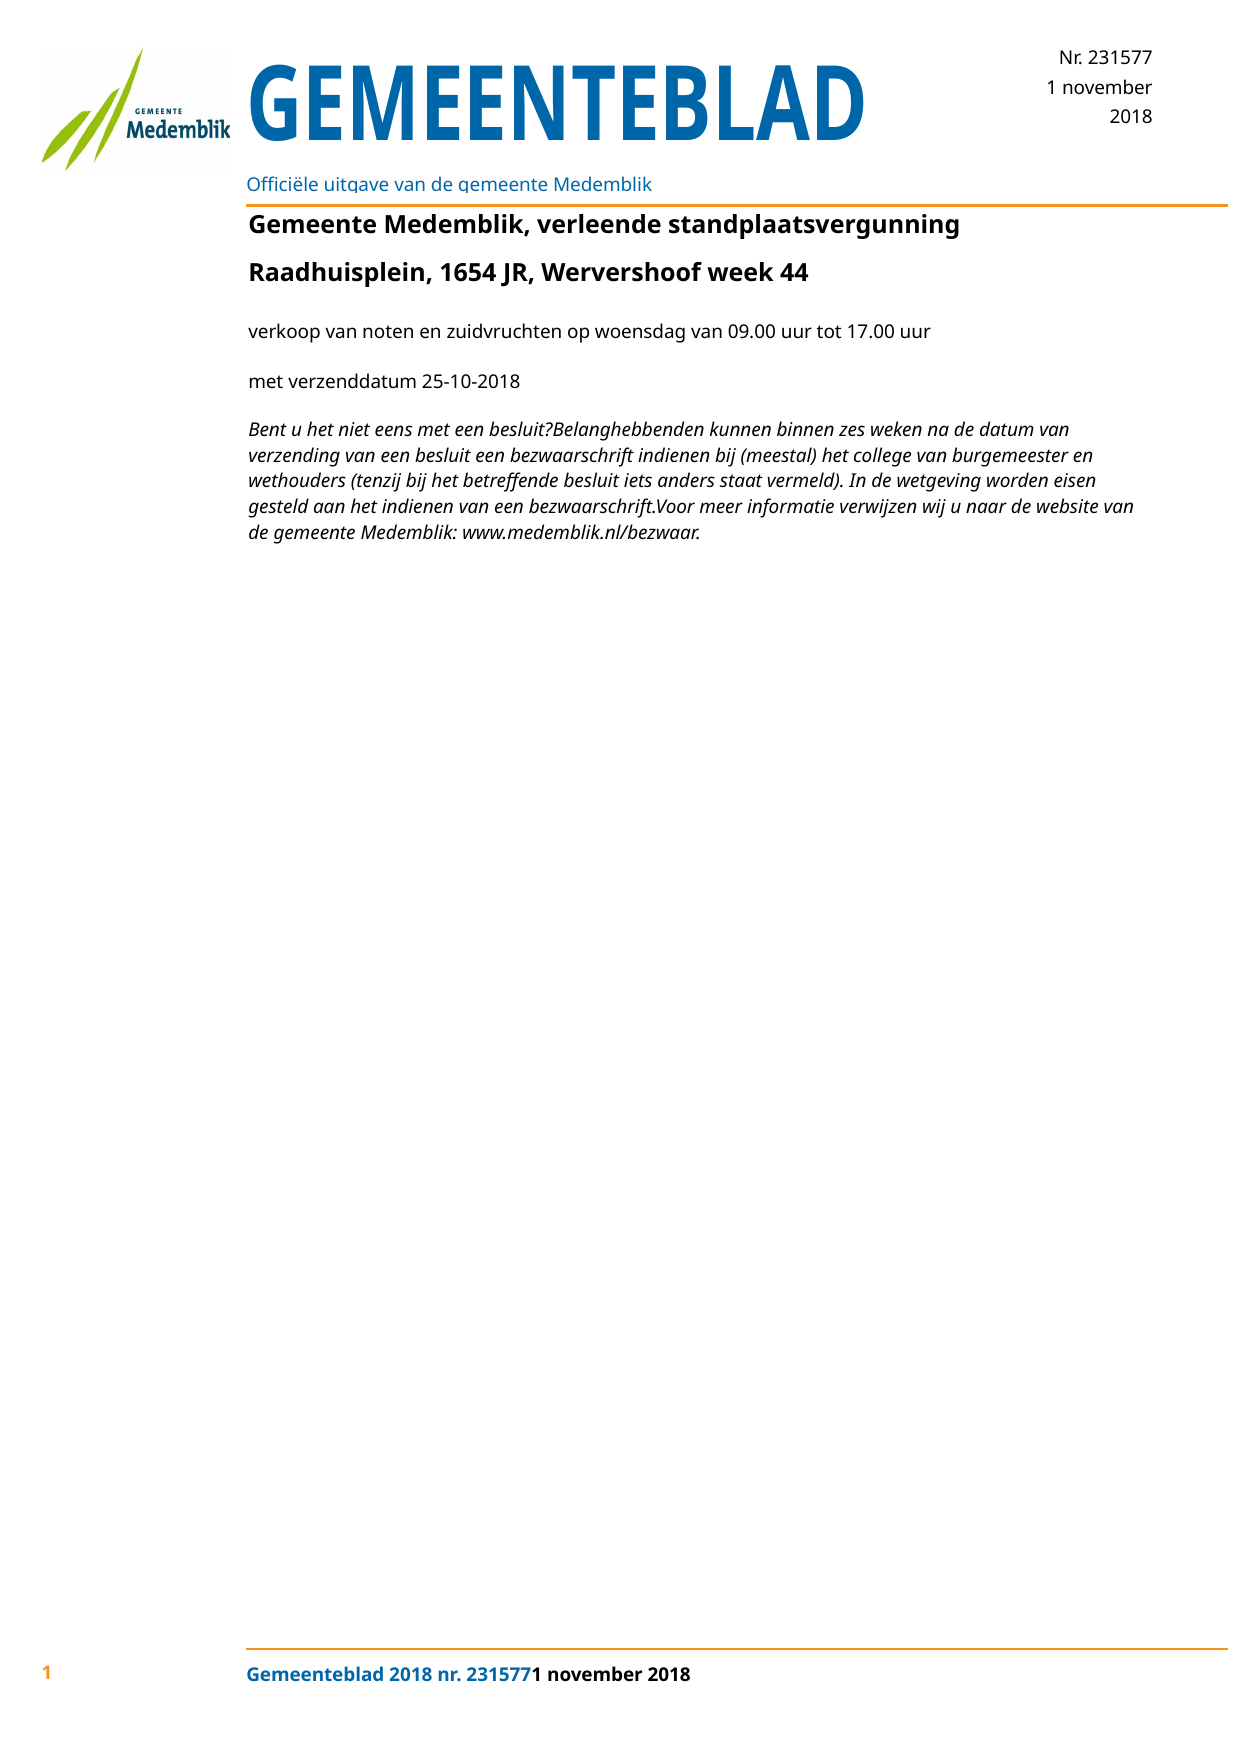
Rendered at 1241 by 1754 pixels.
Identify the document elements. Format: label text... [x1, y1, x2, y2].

picture [41, 47, 231, 172]
text Gemeente Medemblik, verleende standplaatsvergunning Raadhuisplein, 1654 JR, Wervershoof week 44 [248, 207, 1152, 288]
text verkoop van noten en zuidvruchten op woensdag van 09.00 uur tot 17.00 uur [248, 318, 1152, 344]
text Bent u het niet eens met een besluit?Belanghebbenden kunnen binnen zes weken na de datum van verzending van een besluit een bezwaarschrift indienen bij (meestal) het college van burgemeester en wethouders (tenzij bij het betreffende besluit iets anders staat vermeld). In de wetgeving worden eisen gesteld aan het indienen van een bezwaarschrift.Voor meer informatie verwijzen wij u naar de website van de gemeente Medemblik: www.medemblik.nl/bezwaar. [248, 416, 1152, 545]
text met verzenddatum 25-10-2018 [248, 368, 1152, 394]
